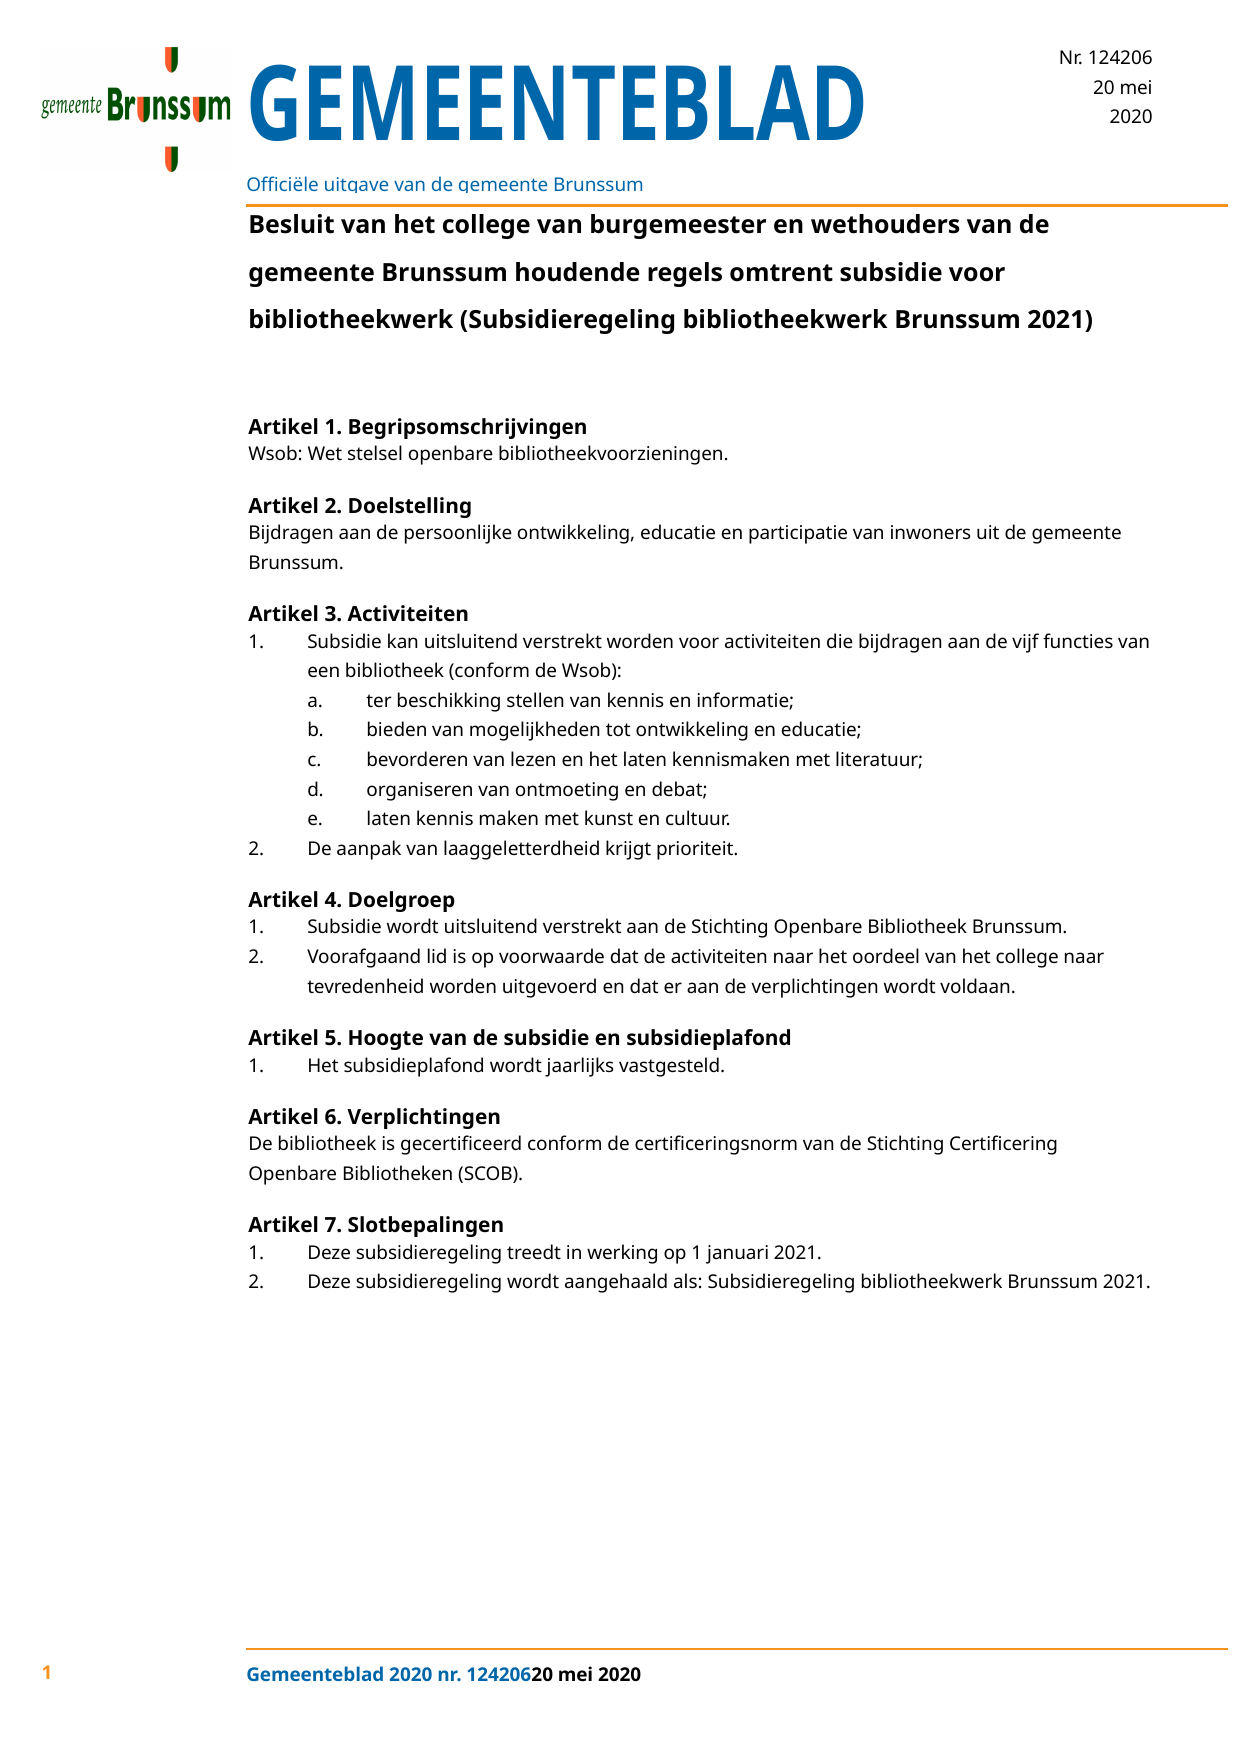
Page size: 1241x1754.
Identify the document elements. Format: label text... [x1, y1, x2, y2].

list organiseren van ontmoeting en debat; [307, 776, 1152, 801]
text Besluit van het college van burgemeester en wethouders van de gemeente Brunssum houdende regels omtrent subsidie voor bibliotheekwerk (Subsidieregeling bibliotheekwerk Brunssum 2021) [248, 207, 1152, 336]
list ter beschikking stellen van kennis en informatie; [307, 687, 1152, 713]
text De bibliotheek is gecertificeerd conform de certificeringsnorm van de Stichting Certificering Openbare Bibliotheken (SCOB). [248, 1131, 1152, 1186]
text Artikel 5. Hoogte van de subsidie en subsidieplafond [248, 1023, 1152, 1052]
list Het subsidieplafond wordt jaarlijks vastgesteld. [248, 1052, 1152, 1077]
list De aanpak van laaggeletterdheid krijgt prioriteit. [248, 835, 1152, 861]
text Artikel 1. Begripsomschrijvingen [248, 412, 1152, 441]
text Wsob: Wet stelsel openbare bibliotheekvoorzieningen. [248, 441, 1152, 466]
list Subsidie kan uitsluitend verstrekt worden voor activiteiten die bijdragen aan de vijf functies van een bibliotheek (conform de Wsob): [248, 628, 1152, 683]
list Subsidie wordt uitsluitend verstrekt aan de Stichting Openbare Bibliotheek Brunssum. [248, 914, 1152, 939]
text Artikel 2. Doelstelling [248, 491, 1152, 519]
list bieden van mogelijkheden tot ontwikkeling en educatie; [307, 717, 1152, 742]
text Artikel 7. Slotbepalingen [248, 1211, 1152, 1239]
text Artikel 6. Verplichtingen [248, 1102, 1152, 1131]
list Deze subsidieregeling treedt in werking op 1 januari 2021. [248, 1239, 1152, 1265]
list Deze subsidieregeling wordt aangehaald als: Subsidieregeling bibliotheekwerk Brunssum 2021. [248, 1269, 1152, 1294]
text Artikel 4. Doelgroep [248, 885, 1152, 914]
list laten kennis maken met kunst en cultuur. [307, 805, 1152, 831]
list bevorderen van lezen en het laten kennismaken met literatuur; [307, 746, 1152, 772]
text Bijdragen aan de persoonlijke ontwikkeling, educatie en participatie van inwoners uit de gemeente Brunssum. [248, 519, 1152, 575]
picture [41, 47, 231, 172]
list Voorafgaand lid is op voorwaarde dat de activiteiten naar het oordeel van het college naar tevredenheid worden uitgevoerd en dat er aan de verplichtingen wordt voldaan. [248, 943, 1152, 999]
text Artikel 3. Activiteiten [248, 599, 1152, 628]
